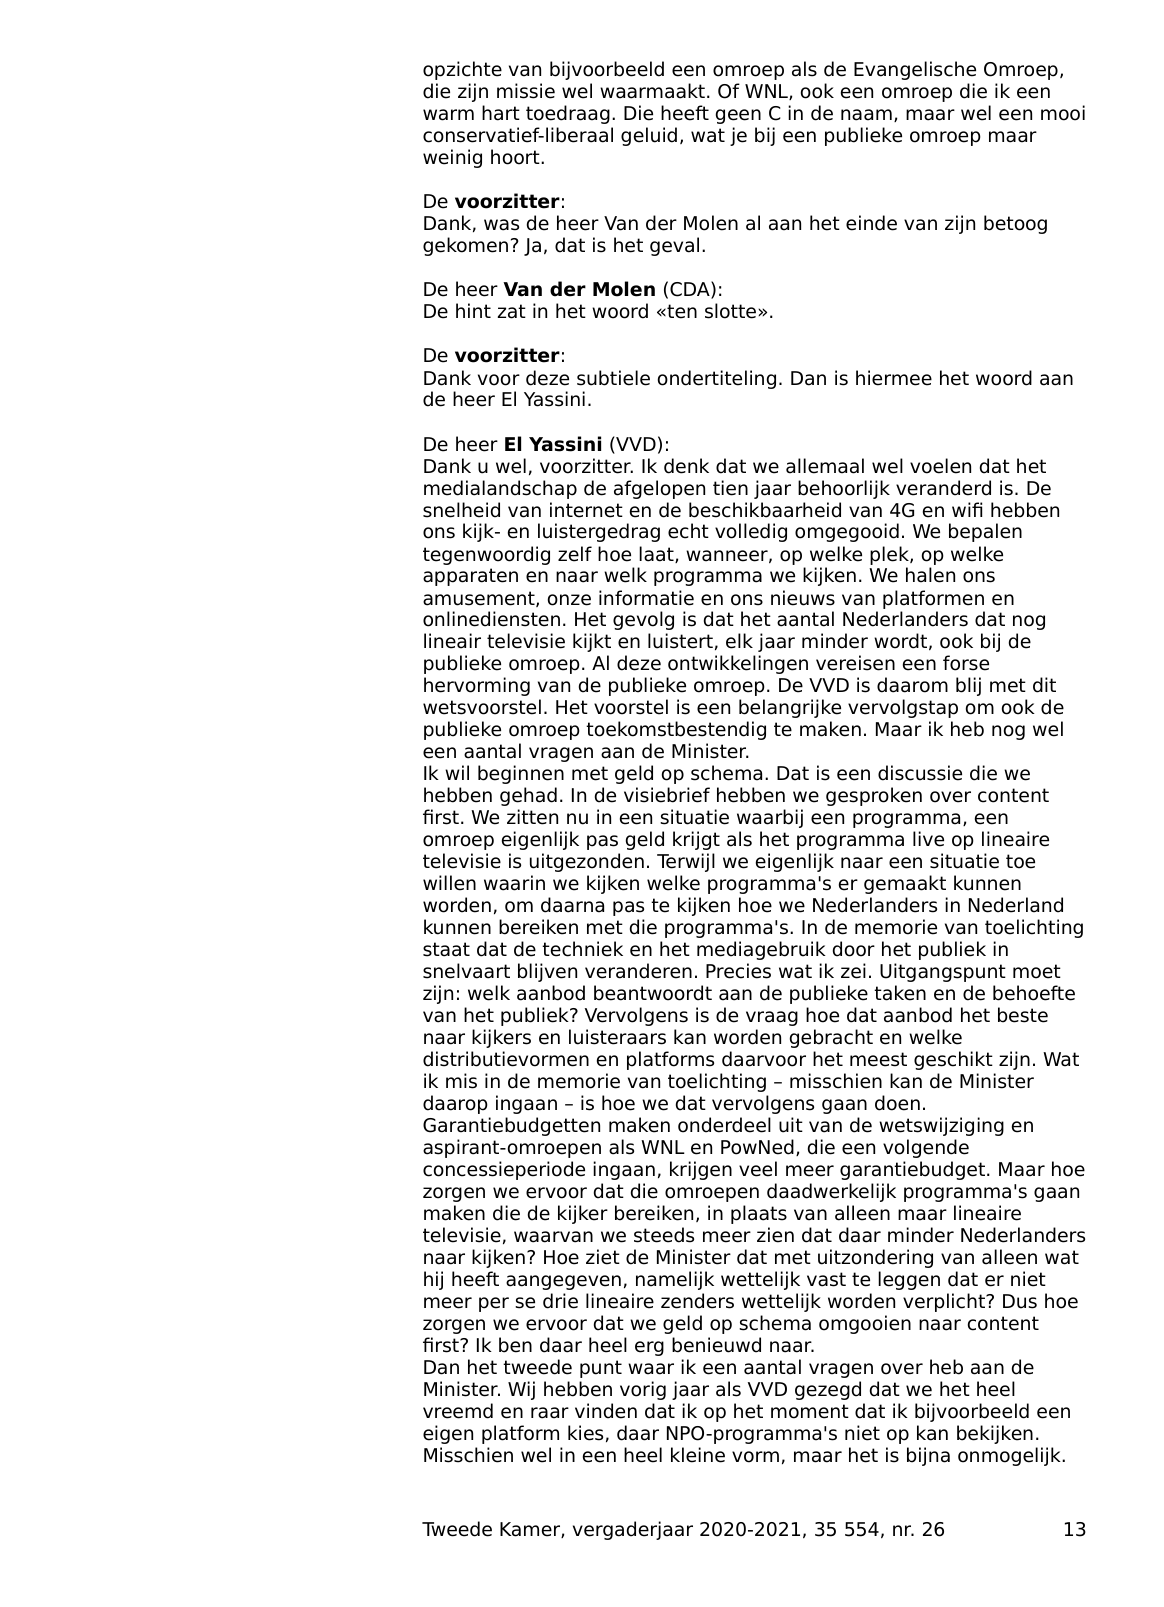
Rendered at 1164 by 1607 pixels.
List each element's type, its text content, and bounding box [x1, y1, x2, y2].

text De hint zat in het woord «ten slotte». [422, 301, 1087, 323]
text Dank voor deze subtiele ondertiteling. Dan is hiermee het woord aan de heer El Yassini. [422, 367, 1087, 411]
text Dank u wel, voorzitter. Ik denk dat we allemaal wel voelen dat het medialandschap de afgelopen tien jaar behoorlijk veranderd is. De snelheid van internet en de beschikbaarheid van 4G en wifi hebben ons kijk- en luistergedrag echt volledig omgegooid. We bepalen tegenwoordig zelf hoe laat, wanneer, op welke plek, op welke apparaten en naar welk programma we kijken. We halen ons amusement, onze informatie en ons nieuws van platformen en onlinediensten. Het gevolg is dat het aantal Nederlanders dat nog lineair televisie kijkt en luistert, elk jaar minder wordt, ook bij de publieke omroep. Al deze ontwikkelingen vereisen een forse hervorming van de publieke omroep. De VVD is daarom blij met dit wetsvoorstel. Het voorstel is een belangrijke vervolgstap om ook de publieke omroep toekomstbestendig te maken. Maar ik heb nog wel een aantal vragen aan de Minister. [422, 456, 1087, 763]
text Dank, was de heer Van der Molen al aan het einde van zijn betoog gekomen? Ja, dat is het geval. [422, 213, 1087, 257]
text De voorzitter: [422, 345, 1087, 367]
text Ik wil beginnen met geld op schema. Dat is een discussie die we hebben gehad. In de visiebrief hebben we gesproken over content first. We zitten nu in een situatie waarbij een programma, een omroep eigenlijk pas geld krijgt als het programma live op lineaire televisie is uitgezonden. Terwijl we eigenlijk naar een situatie toe willen waarin we kijken welke programma's er gemaakt kunnen worden, om daarna pas te kijken hoe we Nederlanders in Nederland kunnen bereiken met die programma's. In de memorie van toelichting staat dat de techniek en het mediagebruik door het publiek in snelvaart blijven veranderen. Precies wat ik zei. Uitgangspunt moet zijn: welk aanbod beantwoordt aan de publieke taken en de behoefte van het publiek? Vervolgens is de vraag hoe dat aanbod het beste naar kijkers en luisteraars kan worden gebracht en welke distributievormen en platforms daarvoor het meest geschikt zijn. Wat ik mis in de memorie van toelichting – misschien kan de Minister daarop ingaan – is hoe we dat vervolgens gaan doen. Garantiebudgetten maken onderdeel uit van de wetswijziging en aspirant-omroepen als WNL en PowNed, die een volgende concessieperiode ingaan, krijgen veel meer garantiebudget. Maar hoe zorgen we ervoor dat die omroepen daadwerkelijk programma's gaan maken die de kijker bereiken, in plaats van alleen maar lineaire televisie, waarvan we steeds meer zien dat daar minder Nederlanders naar kijken? Hoe ziet de Minister dat met uitzondering van alleen wat hij heeft aangegeven, namelijk wettelijk vast te leggen dat er niet meer per se drie lineaire zenders wettelijk worden verplicht? Dus hoe zorgen we ervoor dat we geld op schema omgooien naar content first? Ik ben daar heel erg benieuwd naar. [422, 763, 1087, 1357]
text De voorzitter: [422, 191, 1087, 213]
text De heer Van der Molen (CDA): [422, 279, 1087, 301]
text opzichte van bijvoorbeeld een omroep als de Evangelische Omroep, die zijn missie wel waarmaakt. Of WNL, ook een omroep die ik een warm hart toedraag. Die heeft geen C in de naam, maar wel een mooi conservatief-liberaal geluid, wat je bij een publieke omroep maar weinig hoort. [422, 59, 1087, 169]
text De heer El Yassini (VVD): [422, 433, 1087, 456]
text Dan het tweede punt waar ik een aantal vragen over heb aan de Minister. Wij hebben vorig jaar als VVD gezegd dat we het heel vreemd en raar vinden dat ik op het moment dat ik bijvoorbeeld een eigen platform kies, daar NPO-programma's niet op kan bekijken. Misschien wel in een heel kleine vorm, maar het is bijna onmogelijk. [422, 1357, 1087, 1467]
